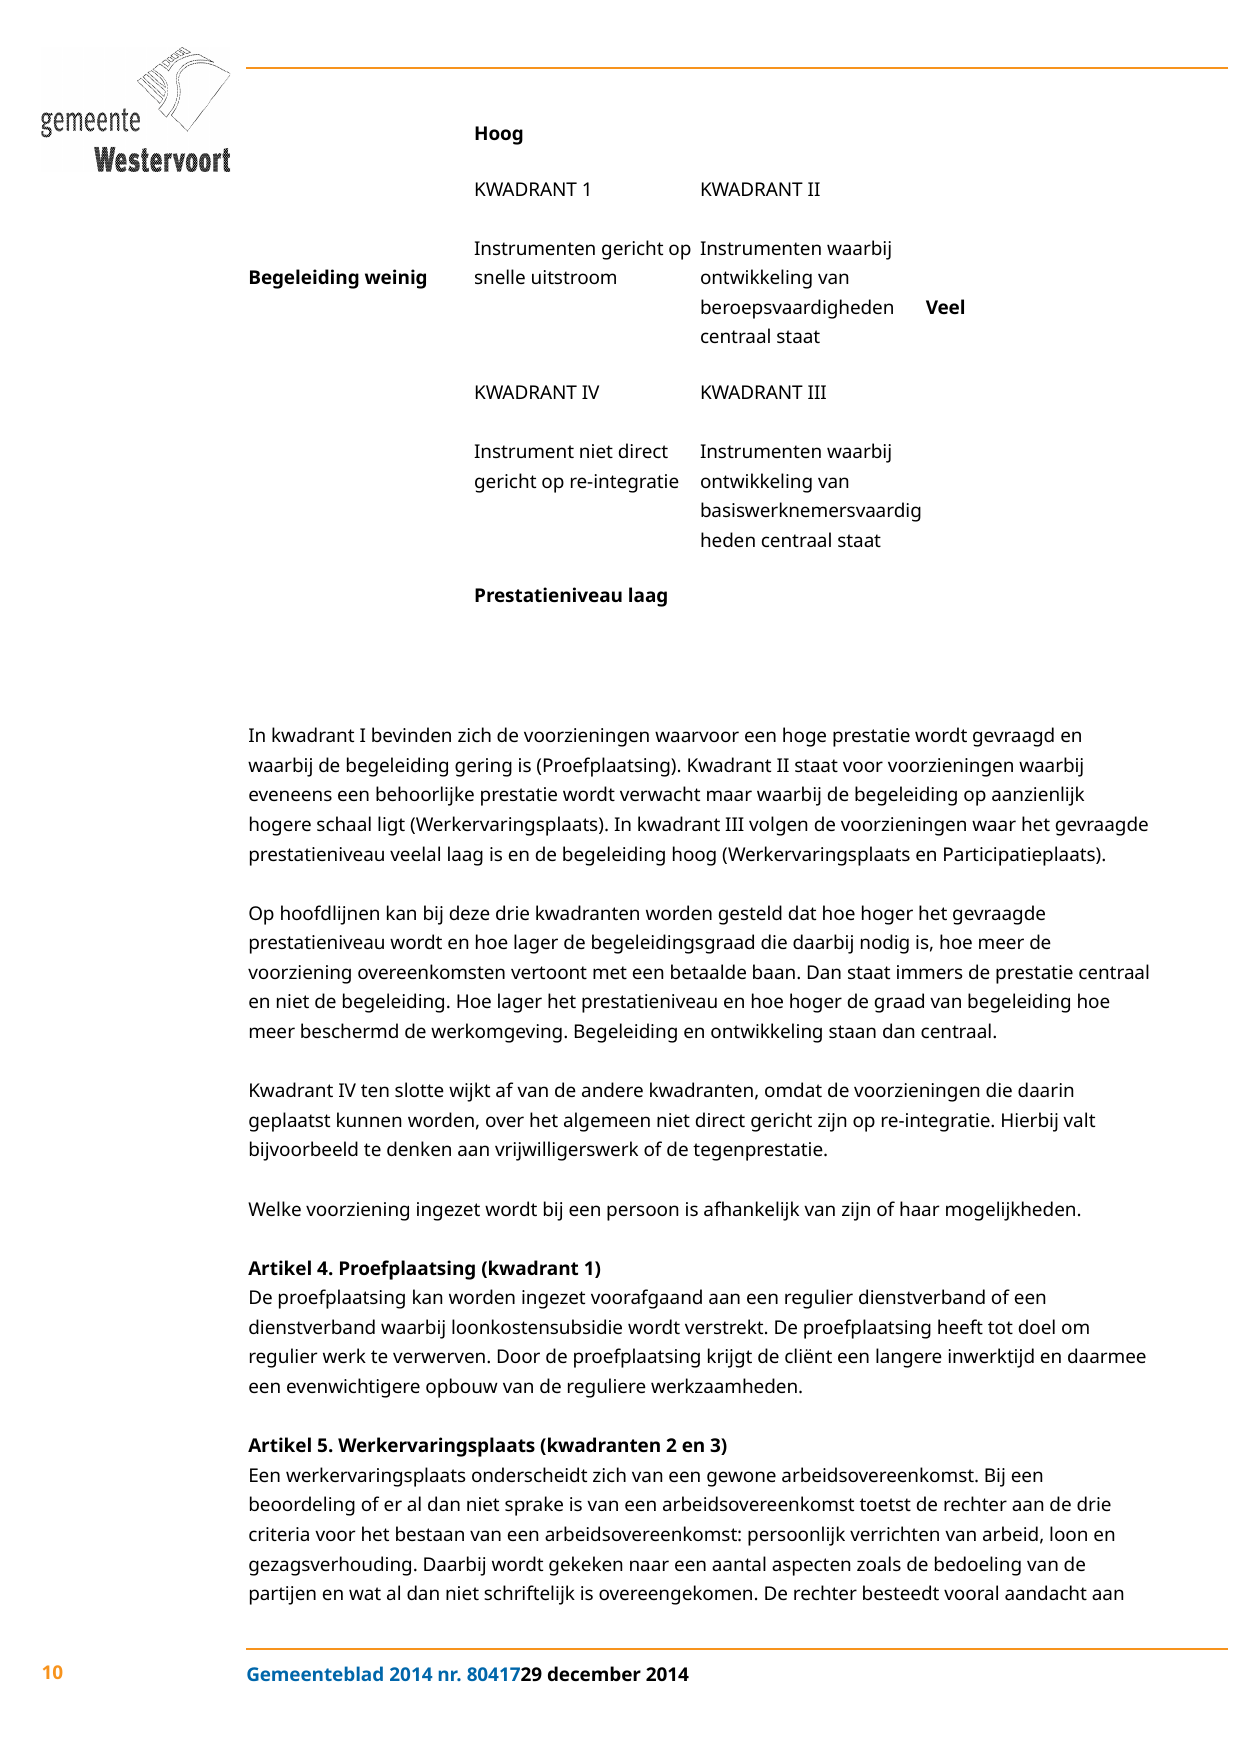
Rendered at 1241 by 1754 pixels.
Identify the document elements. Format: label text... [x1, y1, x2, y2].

table_cell Veel [926, 176, 1152, 582]
text Een werkervaringsplaats onderscheidt zich van een gewone arbeidsovereenkomst. Bij een beoordeling of er al dan niet sprake is van een arbeidsovereenkomst toetst de rechter aan de drie criteria voor het bestaan van een arbeidsovereenkomst: persoonlijk verrichten van arbeid, loon en gezagsverhouding. Daarbij wordt gekeken naar een aantal aspecten zoals de bedoeling van de partijen en wat al dan niet schriftelijk is overeengekomen. De rechter besteedt vooral aandacht aan [248, 1462, 1152, 1606]
table_cell KWADRANT IV Instrument niet direct gericht op re-integratie [474, 379, 700, 582]
text Artikel 4. Proefplaatsing (kwadrant 1) [248, 1255, 1152, 1281]
text Welke voorziening ingezet wordt bij een persoon is afhankelijk van zijn of haar mogelijkheden. [248, 1196, 1152, 1222]
text In kwadrant I bevinden zich de voorzieningen waarvoor een hoge prestatie wordt gevraagd en waarbij de begeleiding gering is (Proefplaatsing). Kwadrant II staat voor voorzieningen waarbij eveneens een behoorlijke prestatie wordt verwacht maar waarbij de begeleiding op aanzienlijk hogere schaal ligt (Werkervaringsplaats). In kwadrant III volgen de voorzieningen waar het gevraagde prestatieniveau veelal laag is en de begeleiding hoog (Werkervaringsplaats en Participatieplaats). [248, 722, 1152, 867]
text De proefplaatsing kan worden ingezet voorafgaand aan een regulier dienstverband of een dienstverband waarbij loonkostensubsidie wordt verstrekt. De proefplaatsing heeft tot doel om regulier werk te verwerven. Door de proefplaatsing krijgt de cliënt een langere inwerktijd en daarmee een evenwichtigere opbouw van de reguliere werkzaamheden. [248, 1284, 1152, 1399]
table_cell Begeleiding weinig [248, 176, 474, 582]
picture [41, 47, 231, 172]
table_cell KWADRANT III Instrumenten waarbij ontwikkeling van basiswerknemersvaardigheden centraal staat [700, 379, 926, 582]
table_header [248, 121, 474, 176]
text Kwadrant IV ten slotte wijkt af van de andere kwadranten, omdat de voorzieningen die daarin geplaatst kunnen worden, over het algemeen niet direct gericht zijn op re-integratie. Hierbij valt bijvoorbeeld te denken aan vrijwilligerswerk of de tegenprestatie. [248, 1077, 1152, 1162]
table_header Hoog [474, 121, 700, 176]
table_cell KWADRANT 1 Instrumenten gericht op snelle uitstroom [474, 176, 700, 379]
table_cell KWADRANT II Instrumenten waarbij ontwikkeling van beroepsvaardigheden centraal staat [700, 176, 926, 379]
table_cell [248, 582, 474, 638]
text Op hoofdlijnen kan bij deze drie kwadranten worden gesteld dat hoe hoger het gevraagde prestatieniveau wordt en hoe lager de begeleidingsgraad die daarbij nodig is, hoe meer de voorziening overeenkomsten vertoont met een betaalde baan. Dan staat immers de prestatie centraal en niet de begeleiding. Hoe lager het prestatieniveau en hoe hoger de graad van begeleiding hoe meer beschermd de werkomgeving. Begeleiding en ontwikkeling staan dan centraal. [248, 900, 1152, 1044]
text Artikel 5. Werkervaringsplaats (kwadranten 2 en 3) [248, 1432, 1152, 1458]
table_cell Prestatieniveau laag [474, 582, 700, 638]
